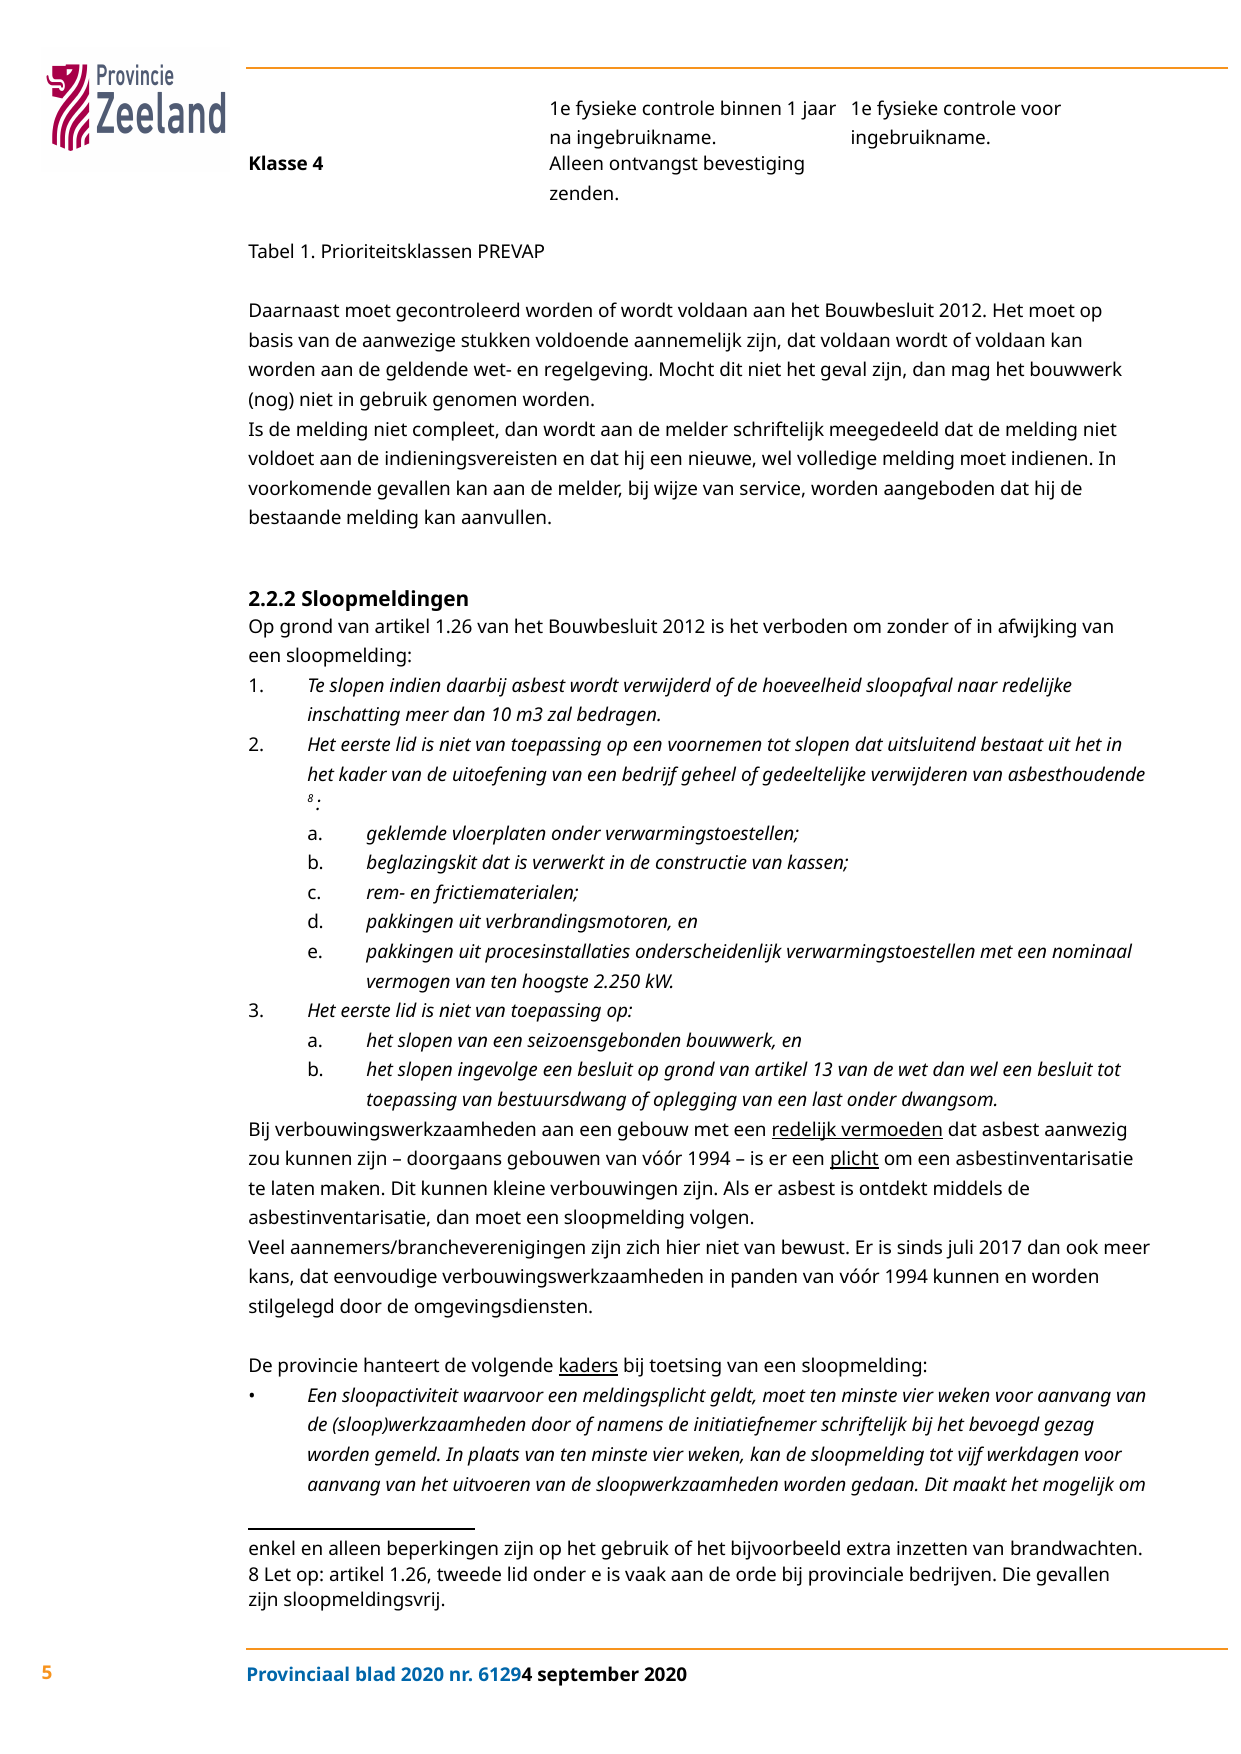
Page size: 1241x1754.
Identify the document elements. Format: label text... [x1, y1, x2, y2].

table_cell Alleen ontvangst bevestiging zenden. [549, 150, 850, 205]
list Een sloopactiviteit waarvoor een meldingsplicht geldt, moet ten minste vier weken voor aanvang van de (sloop)werkzaamheden door of namens de initiatiefnemer schriftelijk bij het bevoegd gezag worden gemeld. In plaats van ten minste vier weken, kan de sloopmelding tot vijf werkdagen voor aanvang van het uitvoeren van de sloopwerkzaamheden worden gedaan. Dit maakt het mogelijk om [248, 1382, 1152, 1497]
table_cell 1e fysieke controle binnen 1 jaar na ingebruikname. [549, 95, 850, 150]
list beglazingskit dat is verwerkt in de constructie van kassen; [307, 849, 1152, 875]
text Op grond van artikel 1.26 van het Bouwbesluit 2012 is het verboden om zonder of in afwijking van een sloopmelding: [248, 613, 1152, 668]
list Te slopen indien daarbij asbest wordt verwijderd of de hoeveelheid sloopafval naar redelijke inschatting meer dan 10 m3 zal bedragen. [248, 672, 1152, 727]
text Tabel 1. Prioriteitsklassen PREVAP [248, 238, 1152, 264]
list Let op: artikel 1.26, tweede lid onder e is vaak aan de orde bij provinciale bedrijven. Die gevallen zijn sloopmeldingsvrij. [248, 1561, 1152, 1612]
text Is de melding niet compleet, dan wordt aan de melder schriftelijk meegedeeld dat de melding niet voldoet aan de indieningsvereisten en dat hij een nieuwe, wel volledige melding moet indienen. In voorkomende gevallen kan aan de melder, bij wijze van service, worden aangeboden dat hij de bestaande melding kan aanvullen. [248, 416, 1152, 530]
list pakkingen uit verbrandingsmotoren, en [307, 909, 1152, 934]
picture [41, 47, 231, 172]
text 2.2.2 Sloopmeldingen [248, 584, 1152, 613]
text Daarnaast moet gecontroleerd worden of wordt voldaan aan het Bouwbesluit 2012. Het moet op basis van de aanwezige stukken voldoende aannemelijk zijn, dat voldaan wordt of voldaan kan worden aan de geldende wet- en regelgeving. Mocht dit niet het geval zijn, dan mag het bouwwerk (nog) niet in gebruik genomen worden. [248, 297, 1152, 412]
text Bij verbouwingswerkzaamheden aan een gebouw met een redelijk vermoeden dat asbest aanwezig zou kunnen zijn – doorgaans gebouwen van vóór 1994 – is er een plicht om een asbestinventarisatie te laten maken. Dit kunnen kleine verbouwingen zijn. Als er asbest is ontdekt middels de asbestinventarisatie, dan moet een sloopmelding volgen. [248, 1116, 1152, 1230]
table_cell [850, 150, 1152, 205]
table_cell [248, 95, 549, 150]
list Het eerste lid is niet van toepassing op een voornemen tot slopen dat uitsluitend bestaat uit het in het kader van de uitoefening van een bedrijf geheel of gedeeltelijke verwijderen van asbesthoudende : [248, 731, 1152, 816]
list het slopen ingevolge een besluit op grond van artikel 13 van de wet dan wel een besluit tot toepassing van bestuursdwang of oplegging van een last onder dwangsom. [307, 1057, 1152, 1112]
list Het eerste lid is niet van toepassing op: [248, 997, 1152, 1023]
table_cell Klasse 4 [248, 150, 549, 205]
text Veel aannemers/brancheverenigingen zijn zich hier niet van bewust. Er is sinds juli 2017 dan ook meer kans, dat eenvoudige verbouwingswerkzaamheden in panden van vóór 1994 kunnen en worden stilgelegd door de omgevingsdiensten. [248, 1234, 1152, 1319]
table_cell 1e fysieke controle voor ingebruikname. [850, 95, 1152, 150]
list het slopen van een seizoensgebonden bouwwerk, en [307, 1027, 1152, 1053]
list geklemde vloerplaten onder verwarmingstoestellen; [307, 820, 1152, 846]
text De provincie hanteert de volgende kaders bij toetsing van een sloopmelding: [248, 1352, 1152, 1378]
list rem- en frictiematerialen; [307, 879, 1152, 905]
list pakkingen uit procesinstallaties onderscheidenlijk verwarmingstoestellen met een nominaal vermogen van ten hoogste 2.250 kW. [307, 938, 1152, 994]
